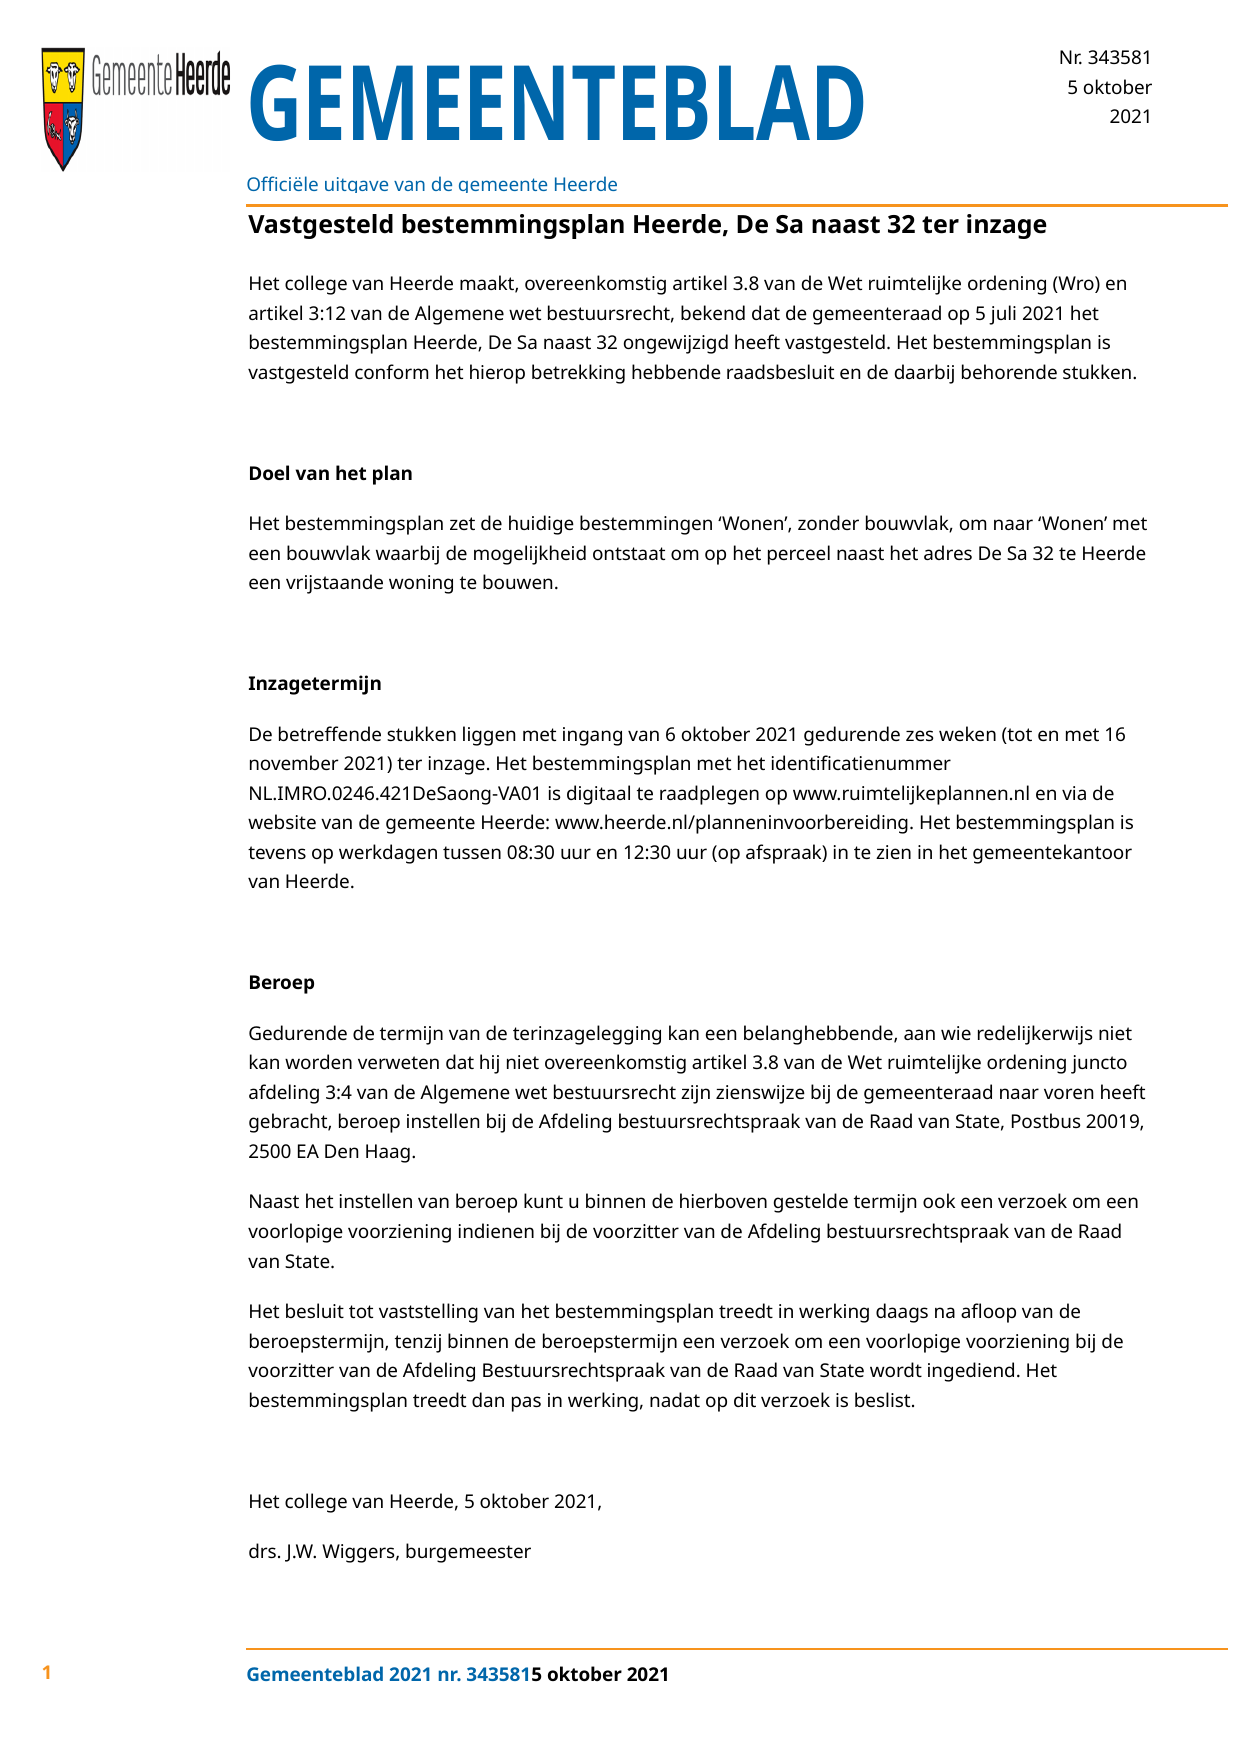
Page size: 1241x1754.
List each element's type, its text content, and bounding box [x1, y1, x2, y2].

text Gedurende de termijn van de terinzagelegging kan een belanghebbende, aan wie redelijkerwijs niet kan worden verweten dat hij niet overeenkomstig artikel 3.8 van de Wet ruimtelijke ordening juncto afdeling 3:4 van de Algemene wet bestuursrecht zijn zienswijze bij de gemeenteraad naar voren heeft gebracht, beroep instellen bij de Afdeling bestuursrechtspraak van de Raad van State, Postbus 20019, 2500 EA Den Haag. [248, 1020, 1152, 1164]
text drs. J.W. Wiggers, burgemeester [248, 1538, 1152, 1564]
text Inzagetermijn [248, 670, 1152, 696]
text Het college van Heerde, 5 oktober 2021, [248, 1488, 1152, 1513]
text Doel van het plan [248, 460, 1152, 486]
text Het besluit tot vaststelling van het bestemmingsplan treedt in werking daags na afloop van de beroepstermijn, tenzij binnen de beroepstermijn een verzoek om een voorlopige voorziening bij de voorzitter van de Afdeling Bestuursrechtspraak van de Raad van State wordt ingediend. Het bestemmingsplan treedt dan pas in werking, nadat op dit verzoek is beslist. [248, 1298, 1152, 1413]
text Naast het instellen van beroep kunt u binnen de hierboven gestelde termijn ook een verzoek om een voorlopige voorziening indienen bij de voorzitter van de Afdeling bestuursrechtspraak van de Raad van State. [248, 1189, 1152, 1273]
text Vastgesteld bestemmingsplan Heerde, De Sa naast 32 ter inzage [248, 207, 1152, 241]
text Het college van Heerde maakt, overeenkomstig artikel 3.8 van de Wet ruimtelijke ordening (Wro) en artikel 3:12 van de Algemene wet bestuursrecht, bekend dat de gemeenteraad op 5 juli 2021 het bestemmingsplan Heerde, De Sa naast 32 ongewijzigd heeft vastgesteld. Het bestemmingsplan is vastgesteld conform het hierop betrekking hebbende raadsbesluit en de daarbij behorende stukken. [248, 270, 1152, 385]
text Beroep [248, 969, 1152, 995]
text Het bestemmingsplan zet de huidige bestemmingen ‘Wonen’, zonder bouwvlak, om naar ‘Wonen’ met een bouwvlak waarbij de mogelijkheid ontstaat om op het perceel naast het adres De Sa 32 te Heerde een vrijstaande woning te bouwen. [248, 510, 1152, 595]
text De betreffende stukken liggen met ingang van 6 oktober 2021 gedurende zes weken (tot en met 16 november 2021) ter inzage. Het bestemmingsplan met het identificatienummer NL.IMRO.0246.421DeSaong-VA01 is digitaal te raadplegen op www.ruimtelijkeplannen.nl en via de website van de gemeente Heerde: www.heerde.nl/planneninvoorbereiding. Het bestemmingsplan is tevens op werkdagen tussen 08:30 uur en 12:30 uur (op afspraak) in te zien in het gemeentekantoor van Heerde. [248, 721, 1152, 894]
picture [41, 47, 231, 172]
